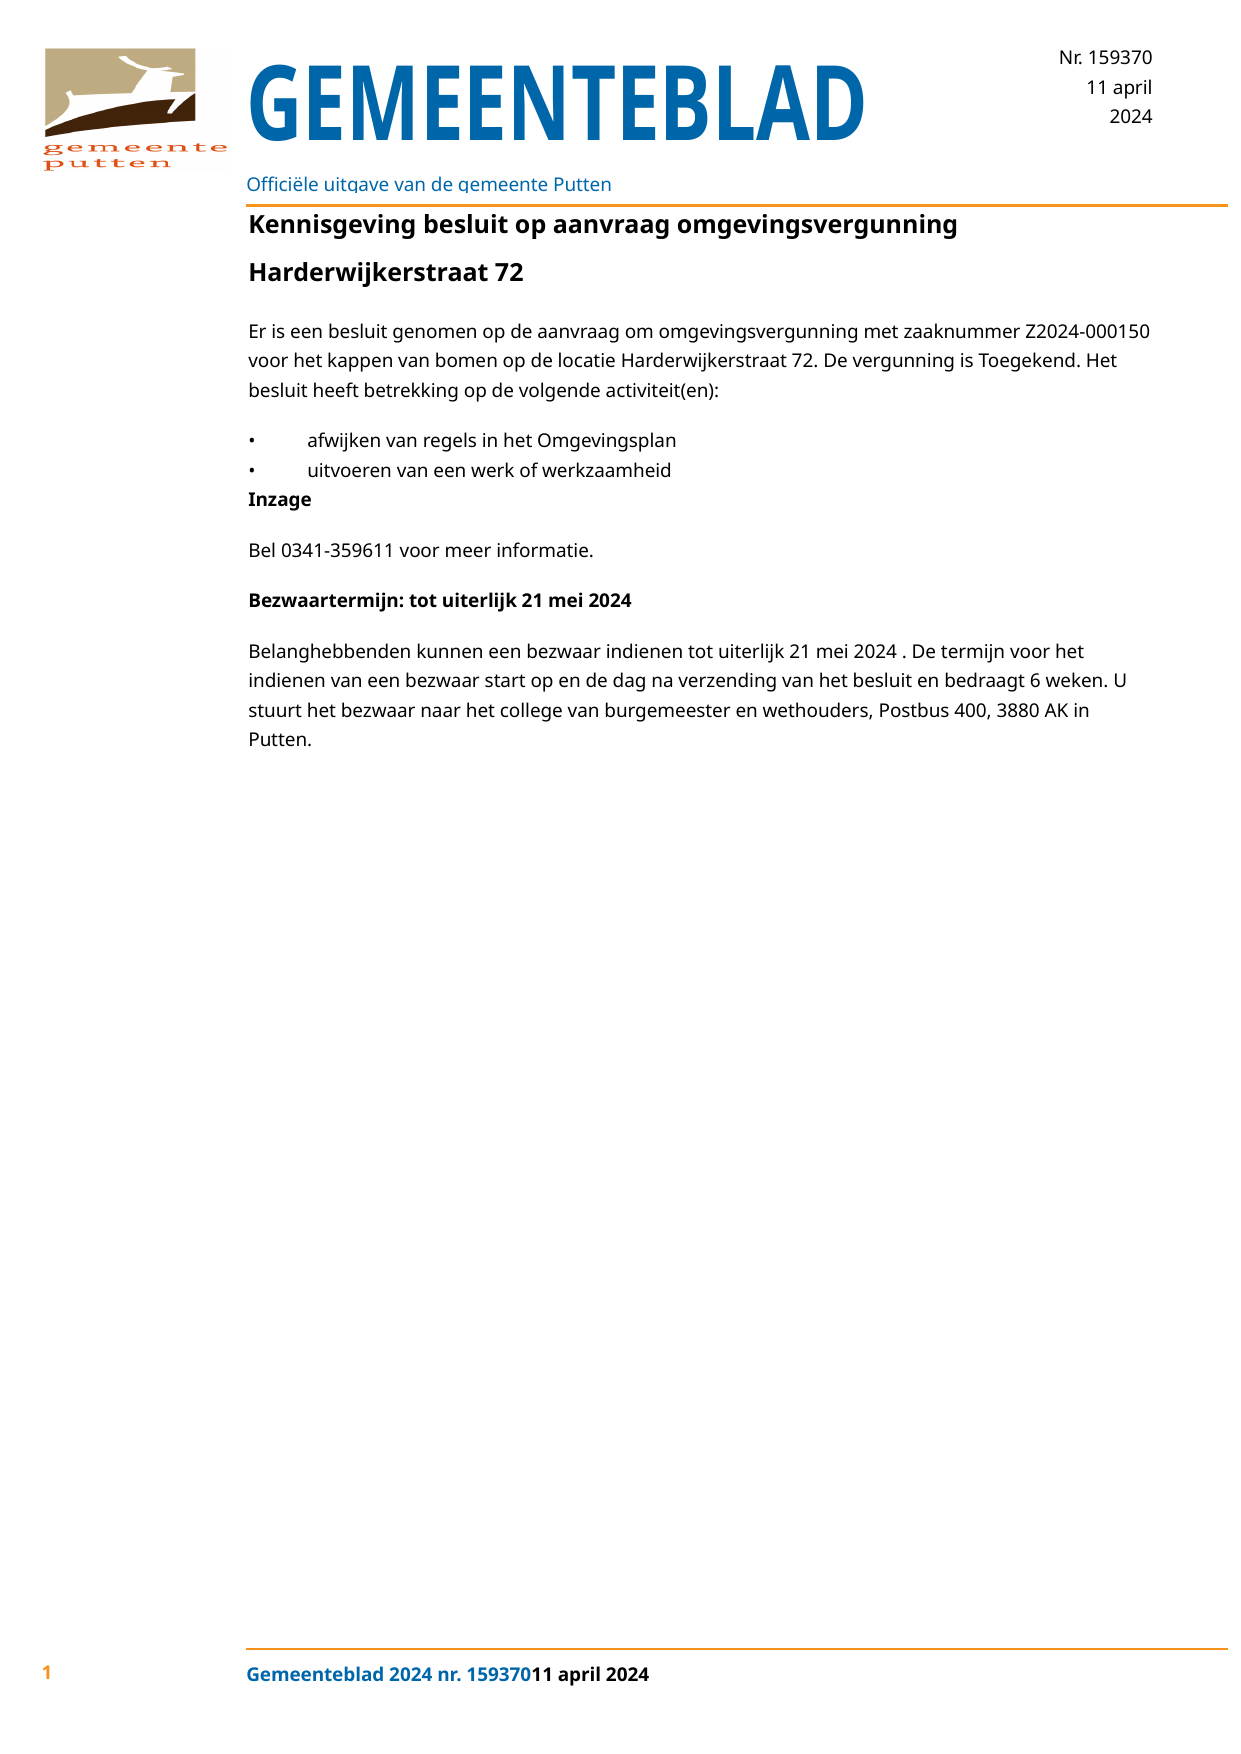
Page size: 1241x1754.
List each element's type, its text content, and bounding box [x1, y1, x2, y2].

text Bel 0341-359611 voor meer informatie. [248, 537, 1152, 563]
text Belanghebbenden kunnen een bezwaar indienen tot uiterlijk 21 mei 2024 . De termijn voor het indienen van een bezwaar start op en de dag na verzending van het besluit en bedraagt 6 weken. U stuurt het bezwaar naar het college van burgemeester en wethouders, Postbus 400, 3880 AK in Putten. [248, 638, 1152, 752]
text Er is een besluit genomen op de aanvraag om omgevingsvergunning met zaaknummer Z2024-000150 voor het kappen van bomen op de locatie Harderwijkerstraat 72. De vergunning is Toegekend. Het besluit heeft betrekking op de volgende activiteit(en): [248, 318, 1152, 403]
picture [41, 47, 231, 172]
text Bezwaartermijn: tot uiterlijk 21 mei 2024 [248, 587, 1152, 613]
list uitvoeren van een werk of werkzaamheid [248, 457, 1152, 483]
list afwijken van regels in het Omgevingsplan [248, 427, 1152, 453]
text Kennisgeving besluit op aanvraag omgevingsvergunning Harderwijkerstraat 72 [248, 207, 1152, 288]
text Inzage [248, 487, 1152, 512]
